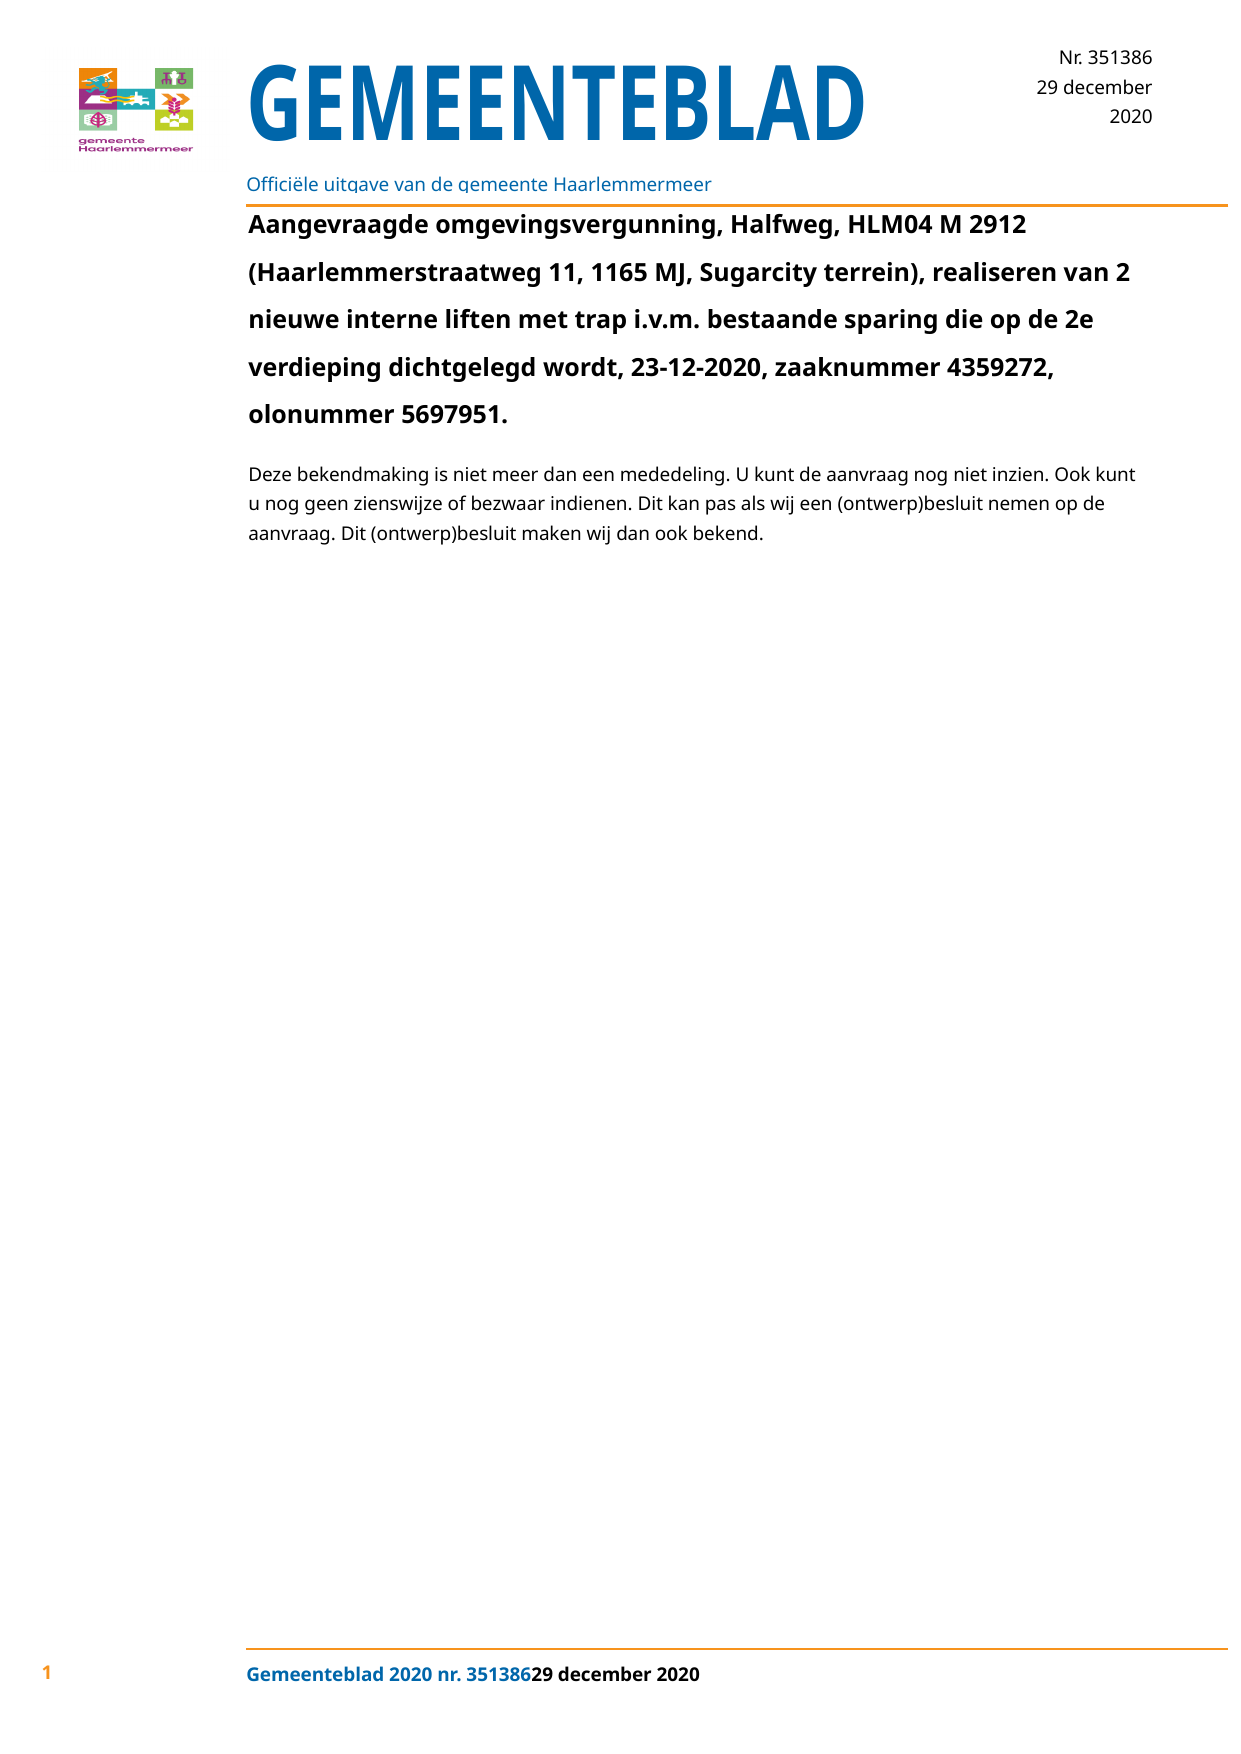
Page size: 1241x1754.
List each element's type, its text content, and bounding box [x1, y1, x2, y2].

text Deze bekendmaking is niet meer dan een mededeling. U kunt de aanvraag nog niet inzien. Ook kunt u nog geen zienswijze of bezwaar indienen. Dit kan pas als wij een (ontwerp)besluit nemen op de aanvraag. Dit (ontwerp)besluit maken wij dan ook bekend. [248, 461, 1152, 546]
picture [41, 47, 231, 172]
text Aangevraagde omgevingsvergunning, Halfweg, HLM04 M 2912 (Haarlemmerstraatweg 11, 1165 MJ, Sugarcity terrein), realiseren van 2 nieuwe interne liften met trap i.v.m. bestaande sparing die op de 2e verdieping dichtgelegd wordt, 23-12-2020, zaaknummer 4359272, olonummer 5697951. [248, 207, 1152, 431]
